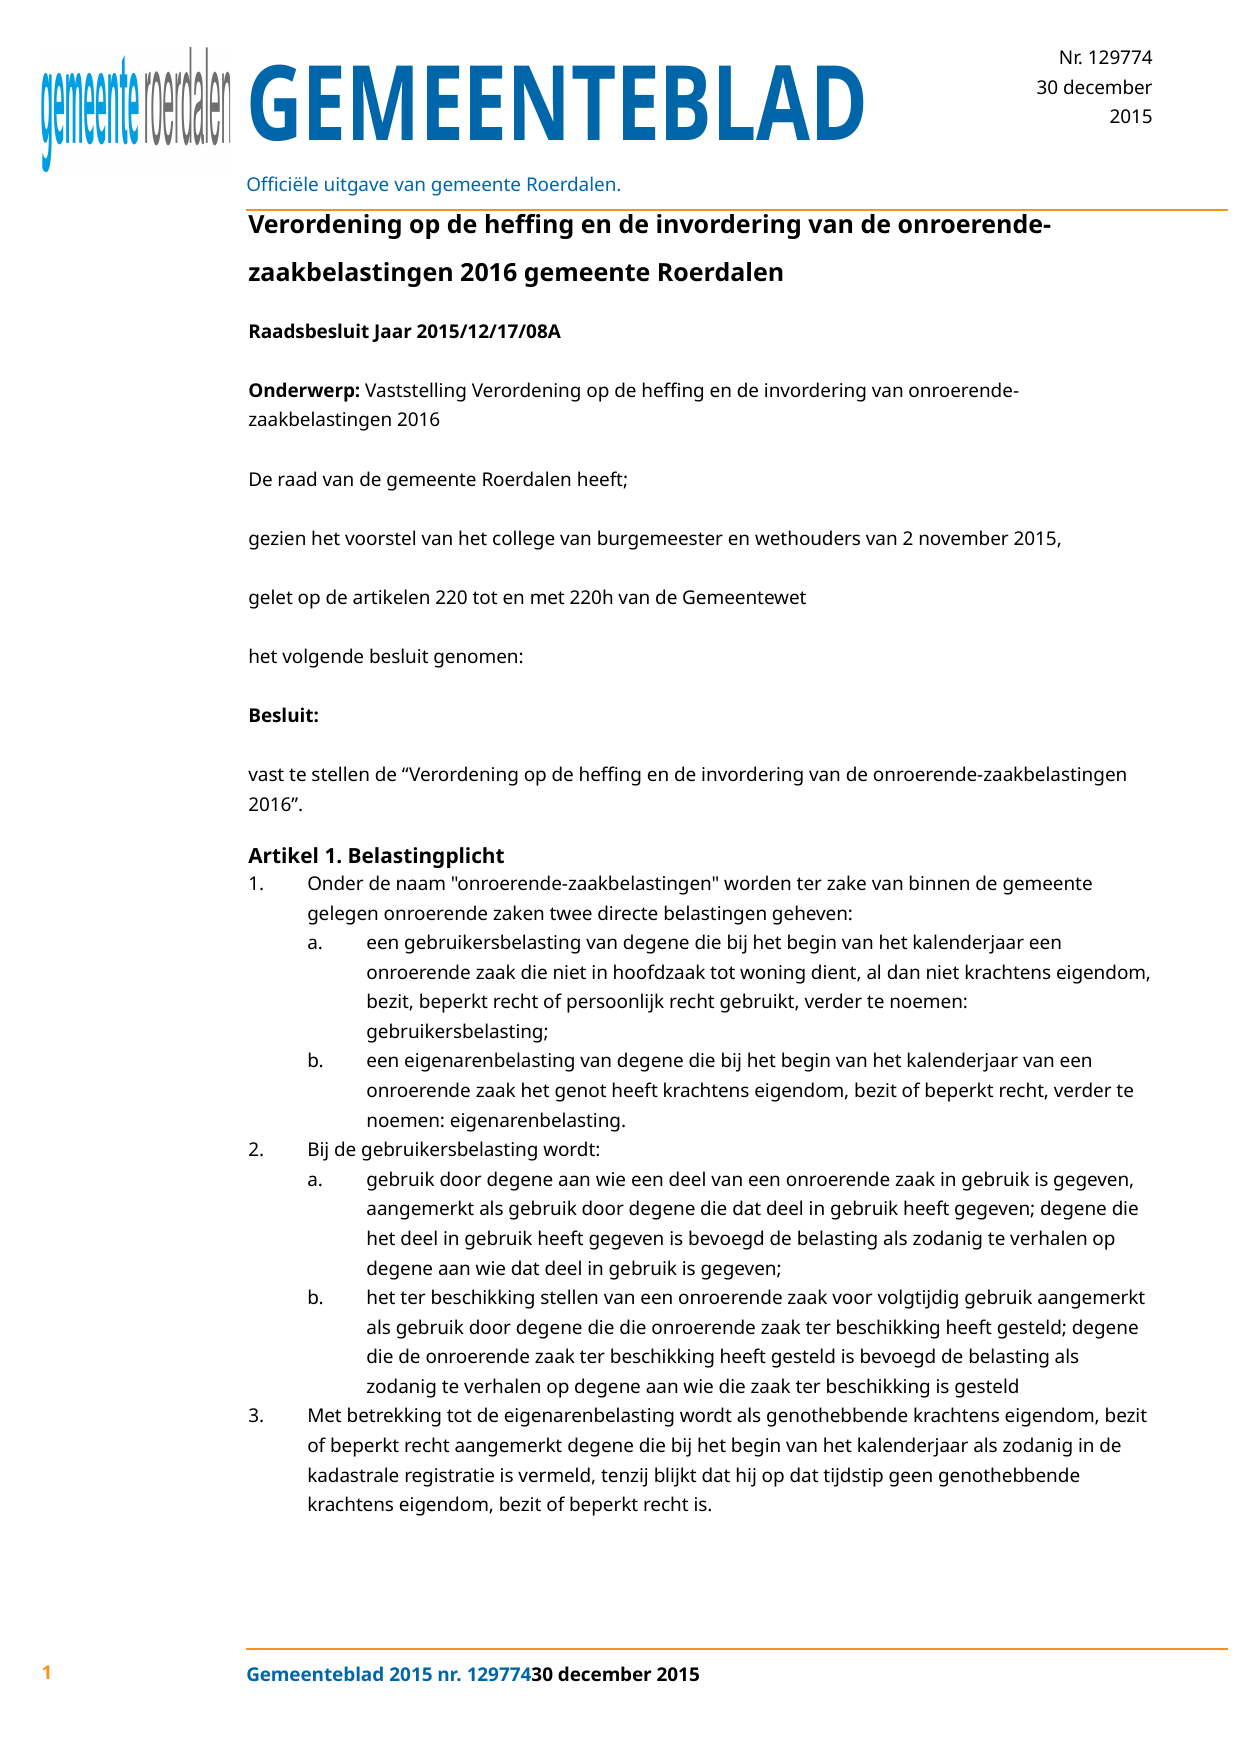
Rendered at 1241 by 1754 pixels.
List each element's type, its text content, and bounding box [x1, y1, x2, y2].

list een eigenarenbelasting van degene die bij het begin van het kalenderjaar van een onroerende zaak het genot heeft krachtens eigendom, bezit of beperkt recht, verder te noemen: eigenarenbelasting. [307, 1048, 1152, 1132]
text gezien het voorstel van het college van burgemeester en wethouders van 2 november 2015, [248, 525, 1152, 551]
list Onder de naam "onroerende-zaakbelastingen" worden ter zake van binnen de gemeente gelegen onroerende zaken twee directe belastingen geheven: [248, 870, 1152, 925]
text het volgende besluit genomen: [248, 643, 1152, 669]
text Onderwerp: Vaststelling Verordening op de heffing en de invordering van onroerende-zaakbelastingen 2016 [248, 377, 1152, 432]
picture [41, 134, 48, 172]
text gelet op de artikelen 220 tot en met 220h van de Gemeentewet [248, 584, 1152, 610]
text De raad van de gemeente Roerdalen heeft; [248, 466, 1152, 492]
text Besluit: [248, 702, 1152, 728]
text Raadsbesluit Jaar 2015/12/17/08A [248, 318, 1152, 344]
list Bij de gebruikersbelasting wordt: [248, 1136, 1152, 1162]
picture [41, 47, 231, 172]
text Artikel 1. Belastingplicht [248, 842, 1152, 870]
list het ter beschikking stellen van een onroerende zaak voor volgtijdig gebruik aangemerkt als gebruik door degene die die onroerende zaak ter beschikking heeft gesteld; degene die de onroerende zaak ter beschikking heeft gesteld is bevoegd de belasting als zodanig te verhalen op degene aan wie die zaak ter beschikking is gesteld [307, 1284, 1152, 1399]
list een gebruikersbelasting van degene die bij het begin van het kalenderjaar een onroerende zaak die niet in hoofdzaak tot woning dient, al dan niet krachtens eigendom, bezit, beperkt recht of persoonlijk recht gebruikt, verder te noemen: gebruikersbelasting; [307, 929, 1152, 1044]
text Verordening op de heffing en de invordering van de onroerende-zaakbelastingen 2016 gemeente Roerdalen [248, 211, 1152, 288]
list Met betrekking tot de eigenarenbelasting wordt als genothebbende krachtens eigendom, bezit of beperkt recht aangemerkt degene die bij het begin van het kalenderjaar als zodanig in de kadastrale registratie is vermeld, tenzij blijkt dat hij op dat tijdstip geen genothebbende krachtens eigendom, bezit of beperkt recht is. [248, 1403, 1152, 1517]
list gebruik door degene aan wie een deel van een onroerende zaak in gebruik is gegeven, aangemerkt als gebruik door degene die dat deel in gebruik heeft gegeven; degene die het deel in gebruik heeft gegeven is bevoegd de belasting als zodanig te verhalen op degene aan wie dat deel in gebruik is gegeven; [307, 1166, 1152, 1280]
text vast te stellen de “Verordening op de heffing en de invordering van de onroerende-zaakbelastingen 2016”. [248, 762, 1152, 817]
